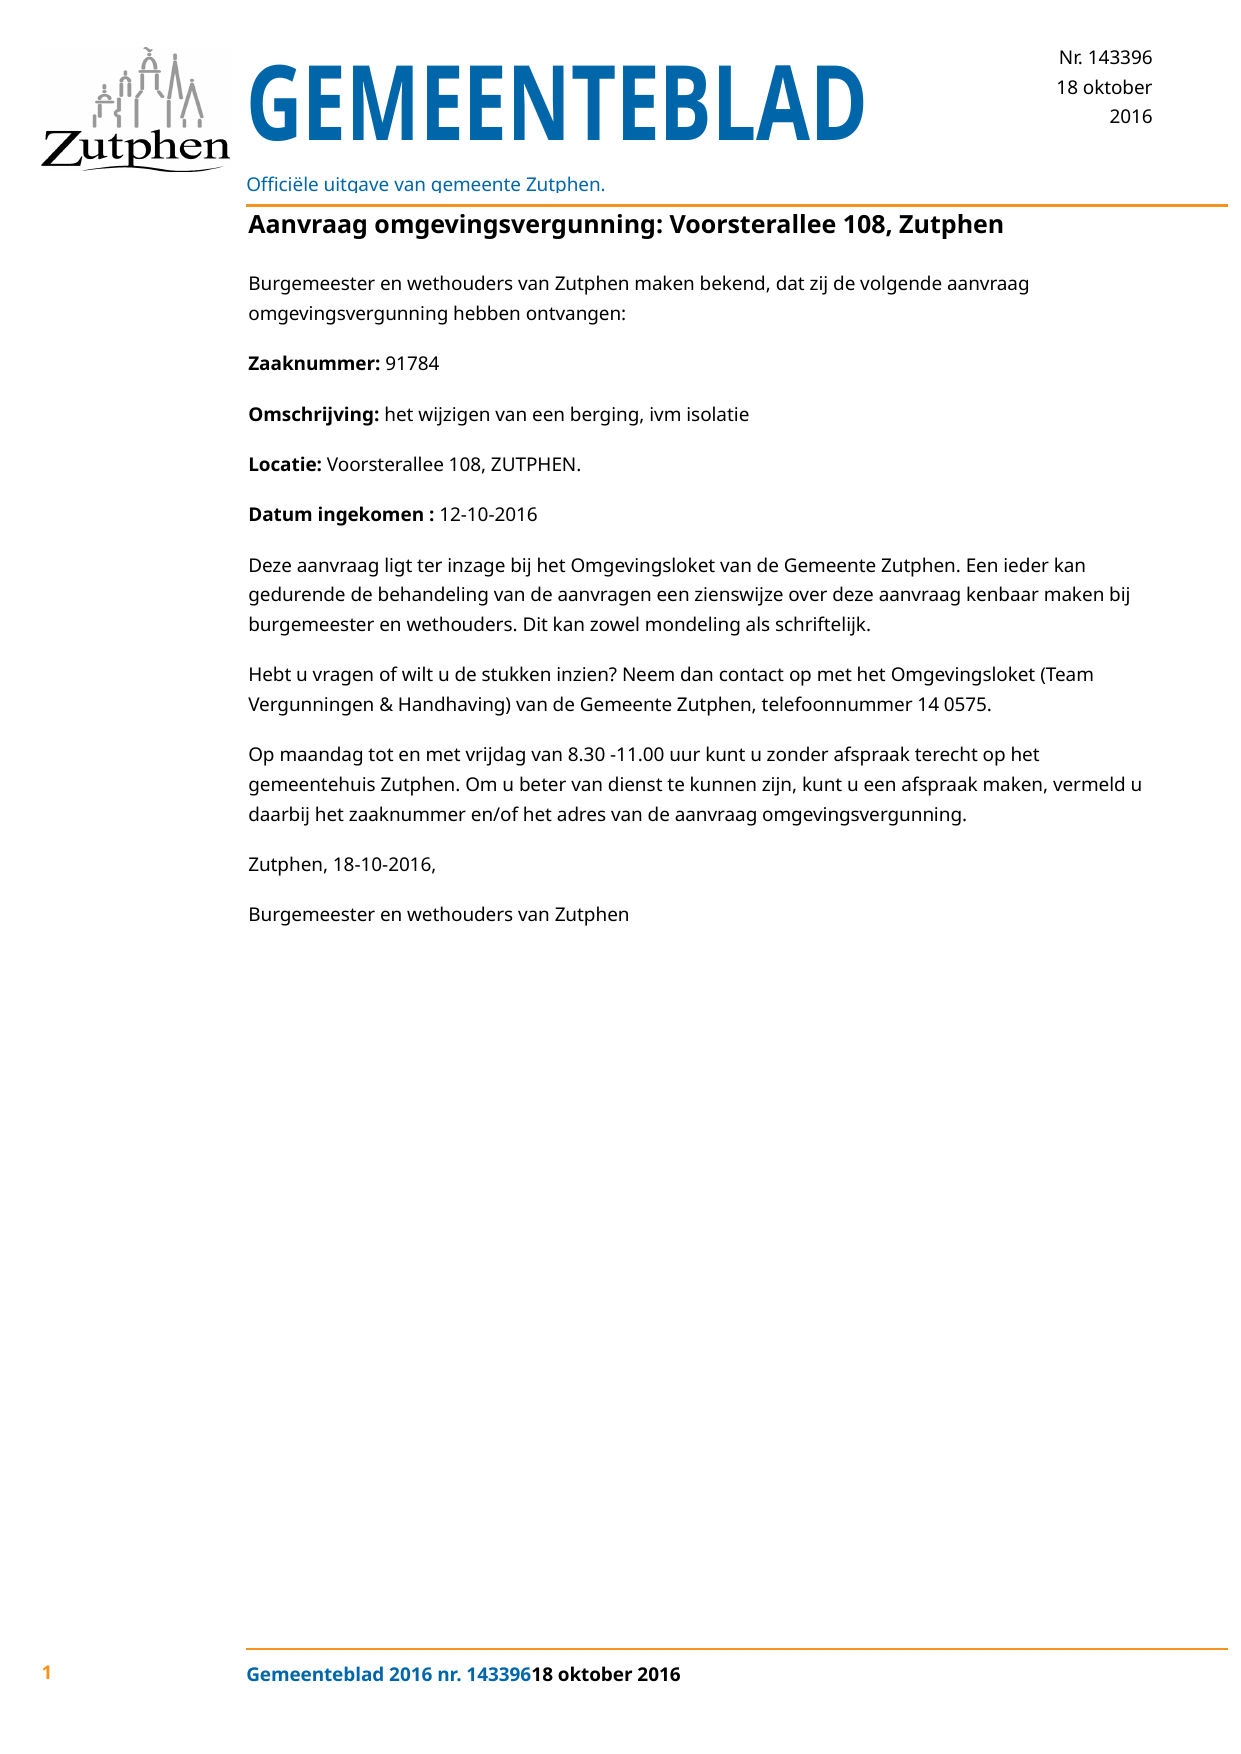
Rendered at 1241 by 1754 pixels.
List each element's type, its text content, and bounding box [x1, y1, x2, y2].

text Locatie: Voorsterallee 108, ZUTPHEN. [248, 451, 1152, 477]
text Hebt u vragen of wilt u de stukken inzien? Neem dan contact op met het Omgevingsloket (Team Vergunningen & Handhaving) van de Gemeente Zutphen, telefoonnummer 14 0575. [248, 662, 1152, 717]
text Zutphen, 18-10-2016, [248, 851, 1152, 877]
text Omschrijving: het wijzigen van een berging, ivm isolatie [248, 401, 1152, 426]
text Deze aanvraag ligt ter inzage bij het Omgevingsloket van de Gemeente Zutphen. Een ieder kan gedurende de behandeling van de aanvragen een zienswijze over deze aanvraag kenbaar maken bij burgemeester en wethouders. Dit kan zowel mondeling als schriftelijk. [248, 552, 1152, 637]
picture [41, 47, 231, 172]
text Datum ingekomen : 12-10-2016 [248, 502, 1152, 527]
text Op maandag tot en met vrijdag van 8.30 -11.00 uur kunt u zonder afspraak terecht op het gemeentehuis Zutphen. Om u beter van dienst te kunnen zijn, kunt u een afspraak maken, vermeld u daarbij het zaaknummer en/of het adres van de aanvraag omgevingsvergunning. [248, 742, 1152, 826]
text Burgemeester en wethouders van Zutphen maken bekend, dat zij de volgende aanvraag omgevingsvergunning hebben ontvangen: [248, 270, 1152, 326]
text Zaaknummer: 91784 [248, 350, 1152, 376]
text Burgemeester en wethouders van Zutphen [248, 902, 1152, 927]
text Aanvraag omgevingsvergunning: Voorsterallee 108, Zutphen [248, 207, 1152, 241]
